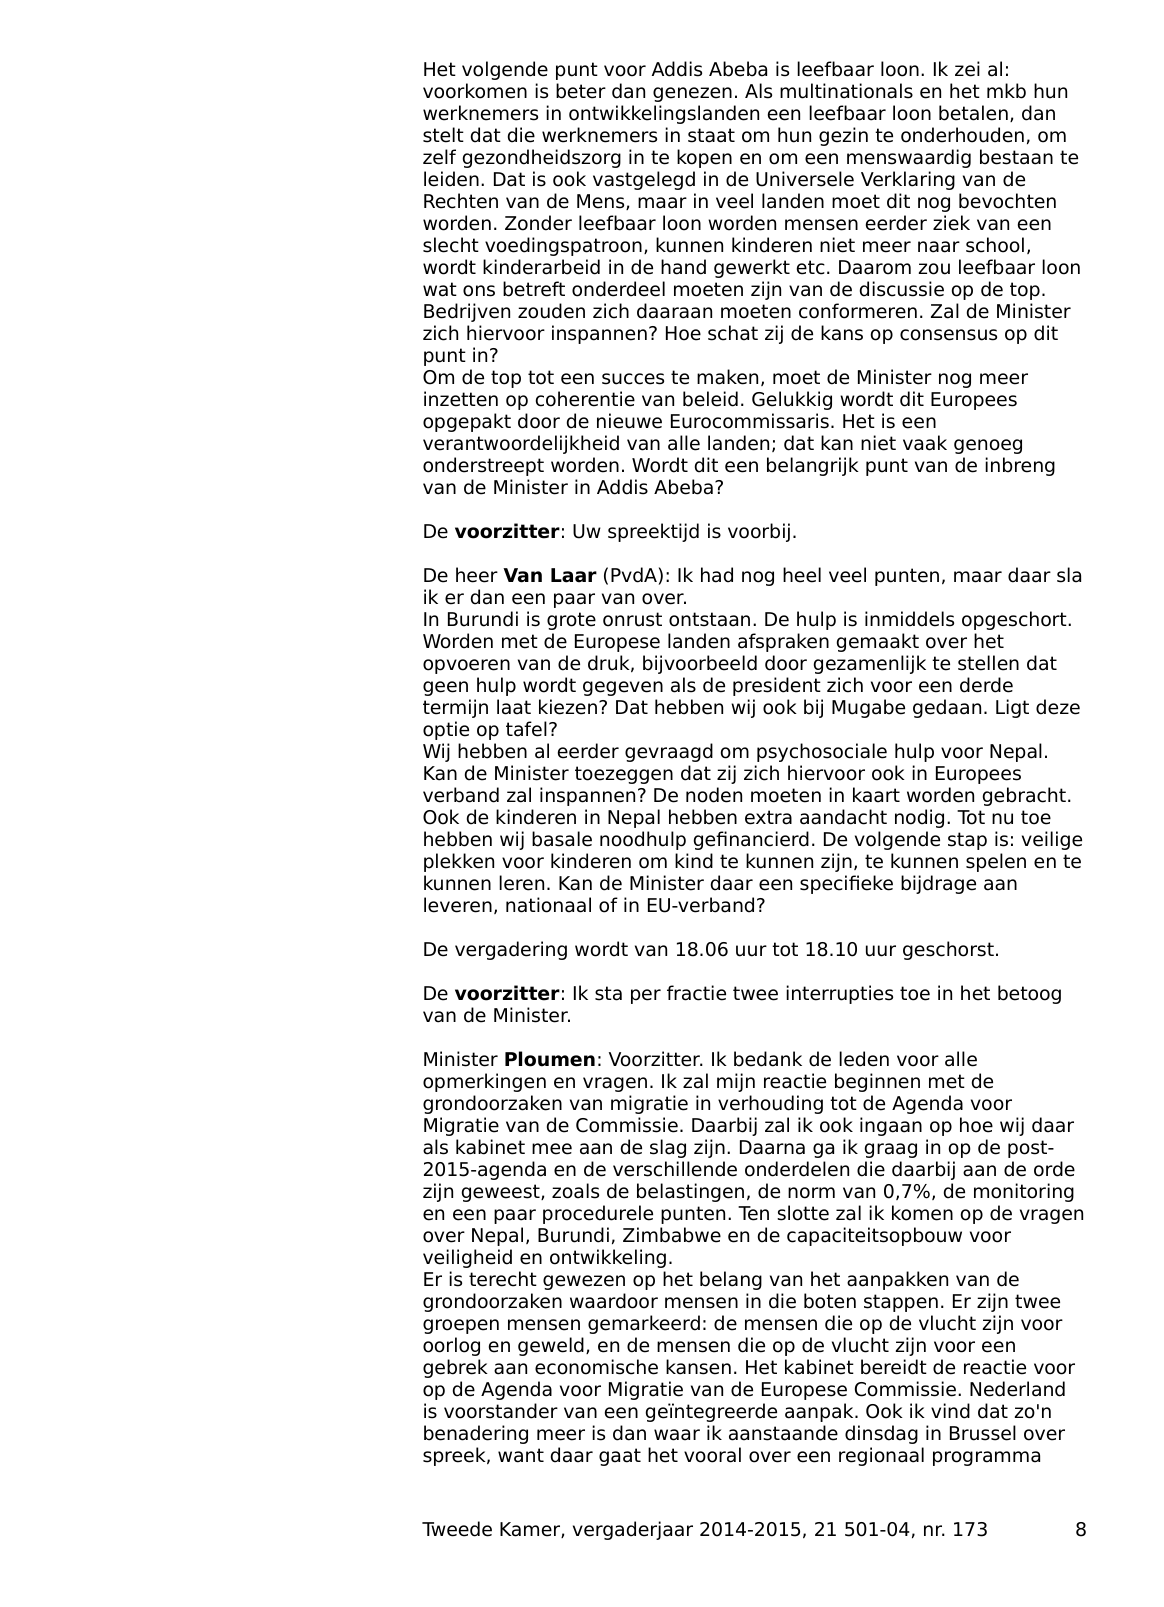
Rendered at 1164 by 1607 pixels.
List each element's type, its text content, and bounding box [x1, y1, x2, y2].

text Het volgende punt voor Addis Abeba is leefbaar loon. Ik zei al: voorkomen is beter dan genezen. Als multinationals en het mkb hun werknemers in ontwikkelingslanden een leefbaar loon betalen, dan stelt dat die werknemers in staat om hun gezin te onderhouden, om zelf gezondheidszorg in te kopen en om een menswaardig bestaan te leiden. Dat is ook vastgelegd in de Universele Verklaring van de Rechten van de Mens, maar in veel landen moet dit nog bevochten worden. Zonder leefbaar loon worden mensen eerder ziek van een slecht voedingspatroon, kunnen kinderen niet meer naar school, wordt kinderarbeid in de hand gewerkt etc. Daarom zou leefbaar loon wat ons betreft onderdeel moeten zijn van de discussie op de top. Bedrijven zouden zich daaraan moeten conformeren. Zal de Minister zich hiervoor inspannen? Hoe schat zij de kans op consensus op dit punt in? [422, 59, 1087, 367]
text Wij hebben al eerder gevraagd om psychosociale hulp voor Nepal. Kan de Minister toezeggen dat zij zich hiervoor ook in Europees verband zal inspannen? De noden moeten in kaart worden gebracht. Ook de kinderen in Nepal hebben extra aandacht nodig. Tot nu toe hebben wij basale noodhulp gefinancierd. De volgende stap is: veilige plekken voor kinderen om kind te kunnen zijn, te kunnen spelen en te kunnen leren. Kan de Minister daar een specifieke bijdrage aan leveren, nationaal of in EU-verband? [422, 741, 1087, 917]
text De heer Van Laar (PvdA): Ik had nog heel veel punten, maar daar sla ik er dan een paar van over. [422, 565, 1087, 609]
text Minister Ploumen: Voorzitter. Ik bedank de leden voor alle opmerkingen en vragen. Ik zal mijn reactie beginnen met de grondoorzaken van migratie in verhouding tot de Agenda voor Migratie van de Commissie. Daarbij zal ik ook ingaan op hoe wij daar als kabinet mee aan de slag zijn. Daarna ga ik graag in op de post-2015-agenda en de verschillende onderdelen die daarbij aan de orde zijn geweest, zoals de belastingen, de norm van 0,7%, de monitoring en een paar procedurele punten. Ten slotte zal ik komen op de vragen over Nepal, Burundi, Zimbabwe en de capaciteitsopbouw voor veiligheid en ontwikkeling. [422, 1049, 1087, 1269]
text De voorzitter: Uw spreektijd is voorbij. [422, 521, 1087, 543]
text De voorzitter: Ik sta per fractie twee interrupties toe in het betoog van de Minister. [422, 983, 1087, 1027]
text Er is terecht gewezen op het belang van het aanpakken van de grondoorzaken waardoor mensen in die boten stappen. Er zijn twee groepen mensen gemarkeerd: de mensen die op de vlucht zijn voor oorlog en geweld, en de mensen die op de vlucht zijn voor een gebrek aan economische kansen. Het kabinet bereidt de reactie voor op de Agenda voor Migratie van de Europese Commissie. Nederland is voorstander van een geïntegreerde aanpak. Ook ik vind dat zo'n benadering meer is dan waar ik aanstaande dinsdag in Brussel over spreek, want daar gaat het vooral over een regionaal programma [422, 1269, 1087, 1467]
text In Burundi is grote onrust ontstaan. De hulp is inmiddels opgeschort. Worden met de Europese landen afspraken gemaakt over het opvoeren van de druk, bijvoorbeeld door gezamenlijk te stellen dat geen hulp wordt gegeven als de president zich voor een derde termijn laat kiezen? Dat hebben wij ook bij Mugabe gedaan. Ligt deze optie op tafel? [422, 609, 1087, 741]
text De vergadering wordt van 18.06 uur tot 18.10 uur geschorst. [422, 939, 1087, 961]
text Om de top tot een succes te maken, moet de Minister nog meer inzetten op coherentie van beleid. Gelukkig wordt dit Europees opgepakt door de nieuwe Eurocommissaris. Het is een verantwoordelijkheid van alle landen; dat kan niet vaak genoeg onderstreept worden. Wordt dit een belangrijk punt van de inbreng van de Minister in Addis Abeba? [422, 367, 1087, 499]
